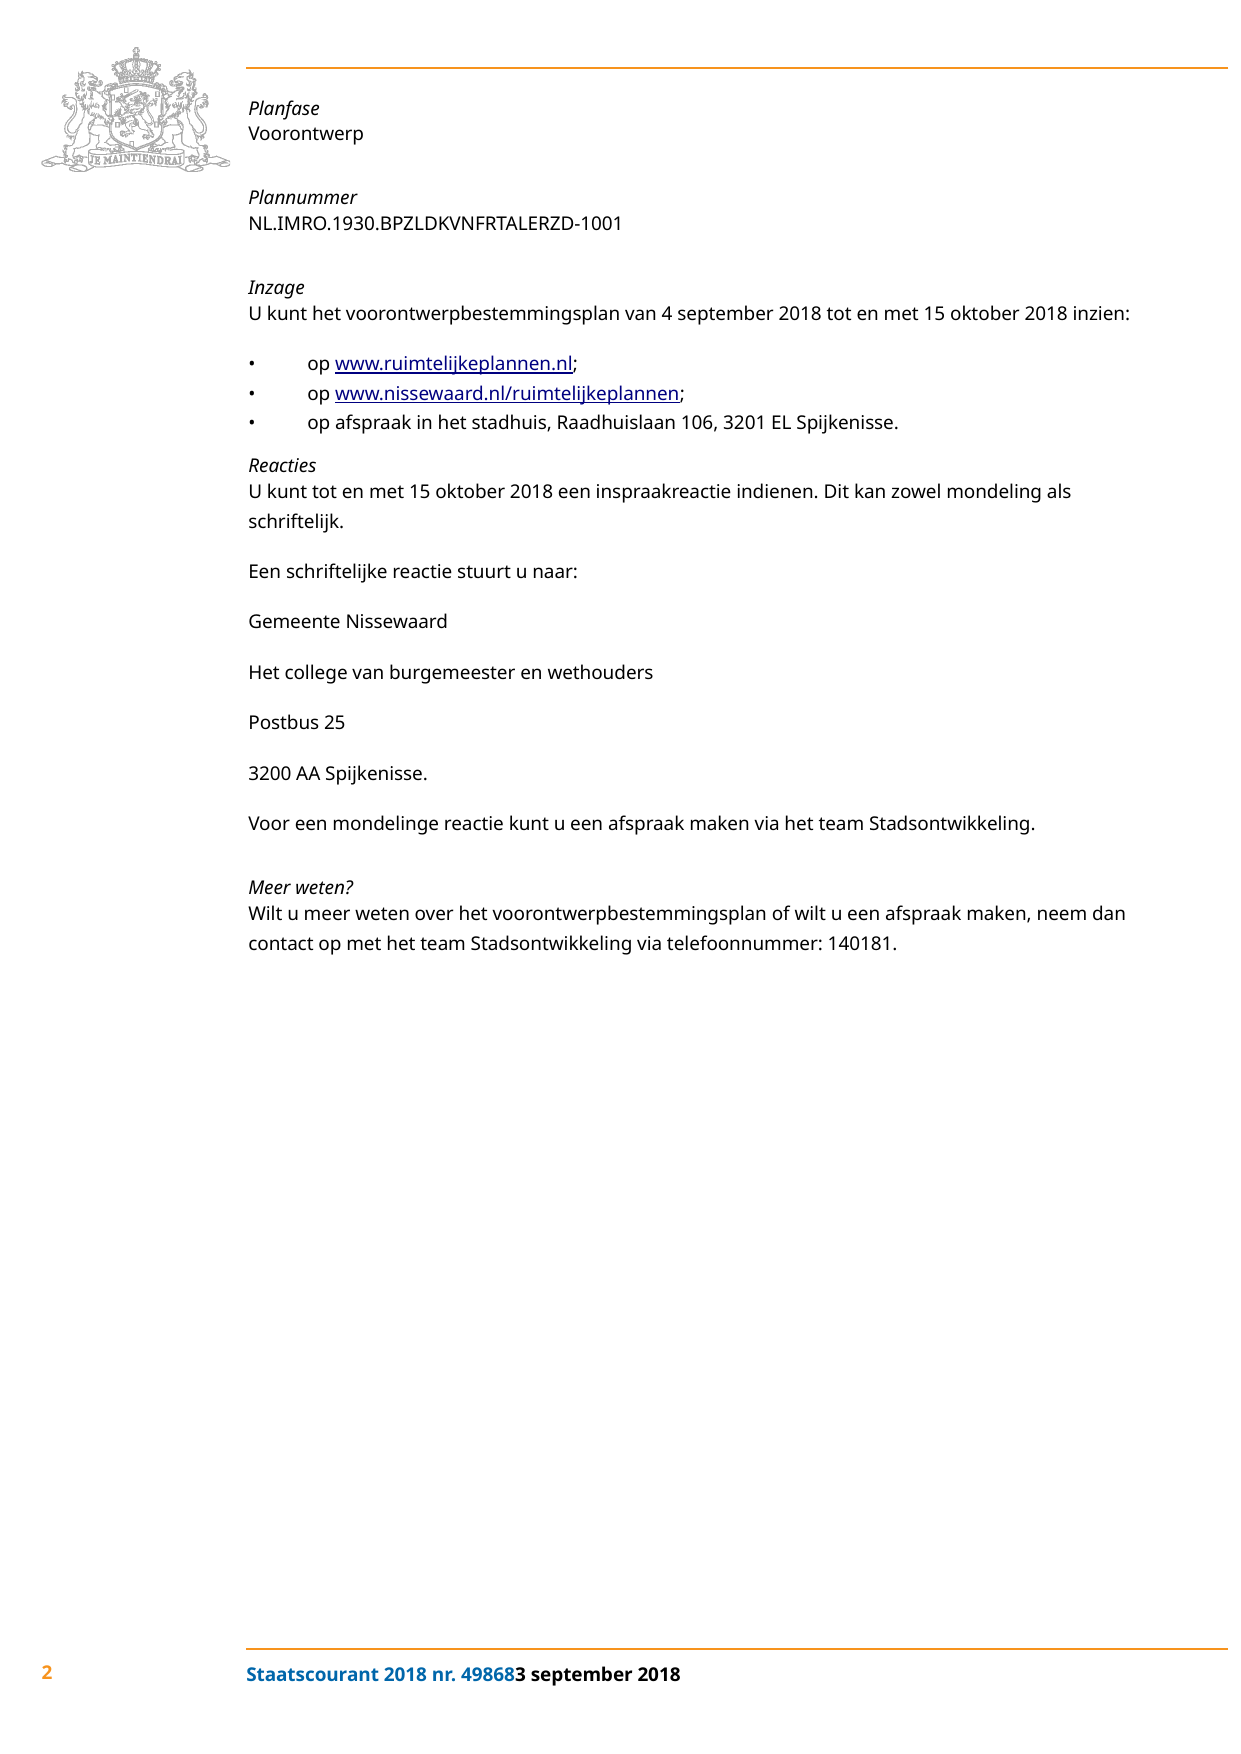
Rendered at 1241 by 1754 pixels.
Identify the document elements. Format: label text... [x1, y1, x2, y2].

text Voor een mondelinge reactie kunt u een afspraak maken via het team Stadsontwikkeling. [248, 810, 1152, 836]
text U kunt het voorontwerpbestemmingsplan van 4 september 2018 tot en met 15 oktober 2018 inzien: [248, 300, 1152, 326]
text Voorontwerp [248, 121, 1152, 146]
list op www.nissewaard.nl/ruimtelijkeplannen; [248, 380, 1152, 406]
text Wilt u meer weten over het voorontwerpbestemmingsplan of wilt u een afspraak maken, neem dan contact op met het team Stadsontwikkeling via telefoonnummer: 140181. [248, 900, 1152, 955]
list op afspraak in het stadhuis, Raadhuislaan 106, 3201 EL Spijkenisse. [248, 409, 1152, 435]
text Gemeente Nissewaard [248, 609, 1152, 634]
text Inzage [248, 274, 1152, 300]
text Het college van burgemeester en wethouders [248, 659, 1152, 685]
text Postbus 25 [248, 709, 1152, 735]
text Een schriftelijke reactie stuurt u naar: [248, 558, 1152, 584]
text U kunt tot en met 15 oktober 2018 een inspraakreactie indienen. Dit kan zowel mondeling als schriftelijk. [248, 478, 1152, 534]
text Planfase [248, 95, 1152, 121]
text NL.IMRO.1930.BPZLDKVNFRTALERZD-1001 [248, 210, 1152, 236]
text Reacties [248, 453, 1152, 478]
text Meer weten? [248, 874, 1152, 900]
text 3200 AA Spijkenisse. [248, 760, 1152, 786]
list op www.ruimtelijkeplannen.nl; [248, 350, 1152, 376]
text Plannummer [248, 184, 1152, 210]
picture [41, 47, 231, 172]
